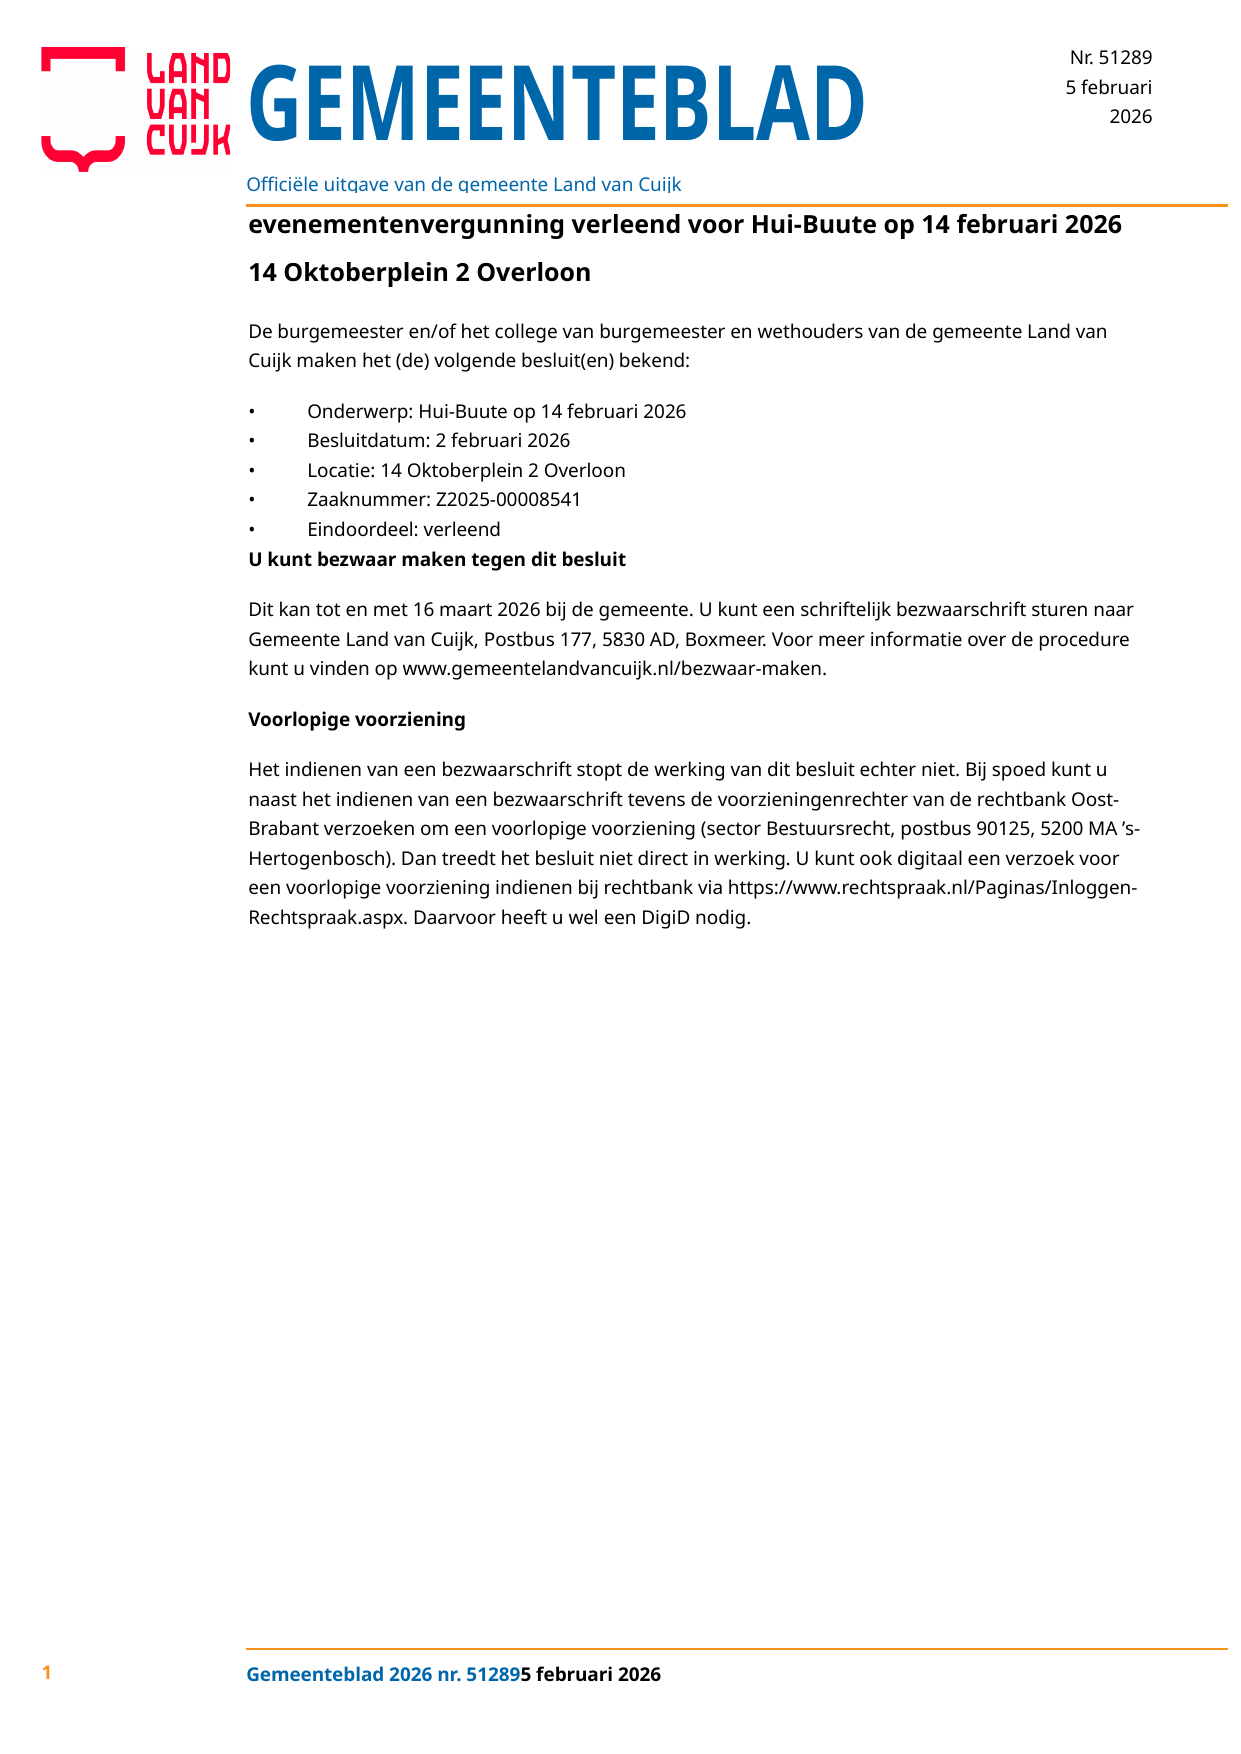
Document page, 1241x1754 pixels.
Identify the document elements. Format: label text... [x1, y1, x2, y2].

list Besluitdatum: 2 februari 2026 [248, 427, 1152, 453]
list Eindoordeel: verleend [248, 516, 1152, 542]
text De burgemeester en/of het college van burgemeester en wethouders van de gemeente Land van Cuijk maken het (de) volgende besluit(en) bekend: [248, 318, 1152, 373]
text U kunt bezwaar maken tegen dit besluit [248, 546, 1152, 572]
list Locatie: 14 Oktoberplein 2 Overloon [248, 457, 1152, 483]
text evenementenvergunning verleend voor Hui-Buute op 14 februari 2026 14 Oktoberplein 2 Overloon [248, 207, 1152, 288]
picture [41, 47, 231, 172]
list Zaaknummer: Z2025-00008541 [248, 487, 1152, 512]
text Dit kan tot en met 16 maart 2026 bij de gemeente. U kunt een schriftelijk bezwaarschrift sturen naar Gemeente Land van Cuijk, Postbus 177, 5830 AD, Boxmeer. Voor meer informatie over de procedure kunt u vinden op www.gemeentelandvancuijk.nl/bezwaar-maken. [248, 596, 1152, 681]
list Onderwerp: Hui-Buute op 14 februari 2026 [248, 398, 1152, 424]
text Voorlopige voorziening [248, 706, 1152, 732]
text Het indienen van een bezwaarschrift stopt de werking van dit besluit echter niet. Bij spoed kunt u naast het indienen van een bezwaarschrift tevens de voorzieningenrechter van de rechtbank Oost-Brabant verzoeken om een voorlopige voorziening (sector Bestuursrecht, postbus 90125, 5200 MA ’s-Hertogenbosch). Dan treedt het besluit niet direct in werking. U kunt ook digitaal een verzoek voor een voorlopige voorziening indienen bij rechtbank via https://www.rechtspraak.nl/Paginas/Inloggen-Rechtspraak.aspx. Daarvoor heeft u wel een DigiD nodig. [248, 756, 1152, 930]
